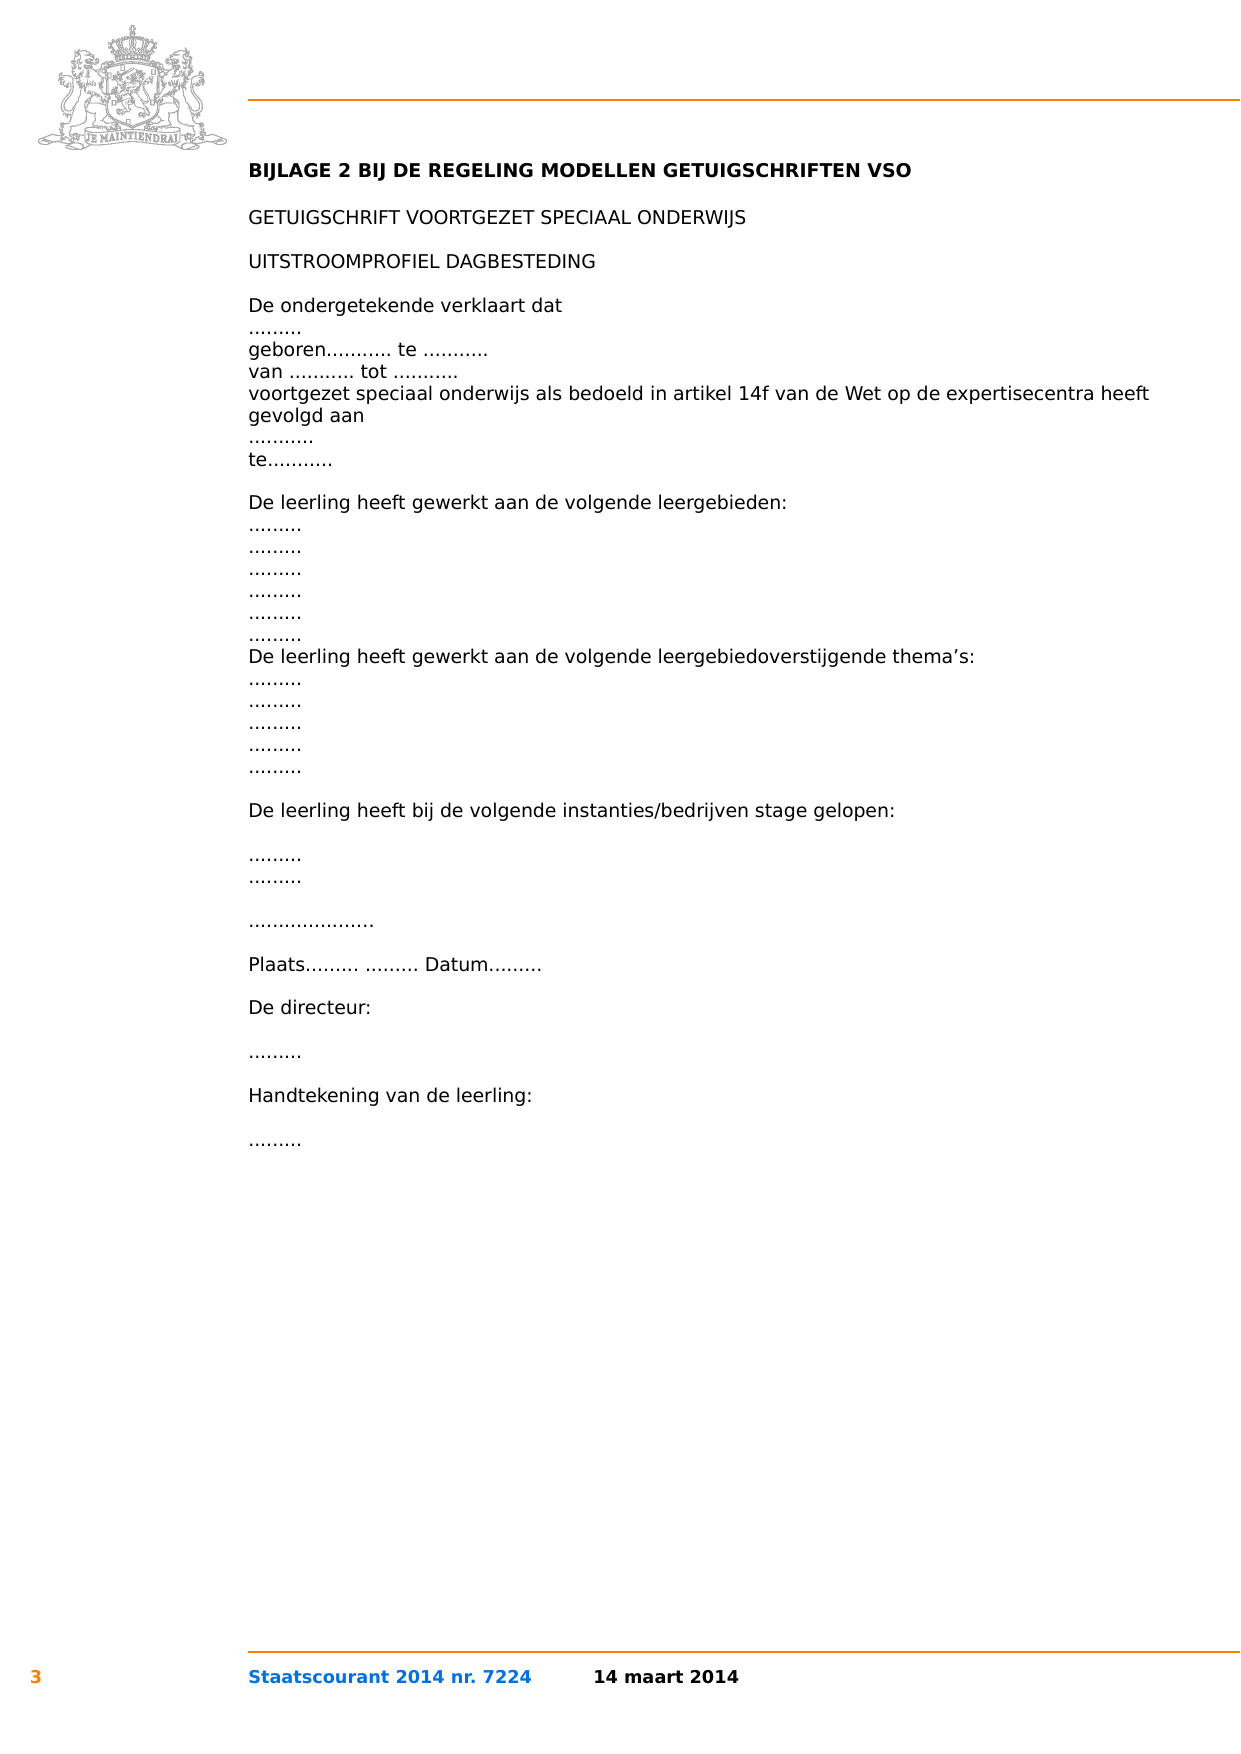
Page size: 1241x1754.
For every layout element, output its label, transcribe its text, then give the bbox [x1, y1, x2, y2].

text ......... [248, 624, 1163, 646]
text ......... [248, 844, 1163, 866]
text ..................… [248, 909, 1163, 932]
text ......... [248, 866, 1163, 888]
text ......... [248, 514, 1163, 536]
text ......... [248, 712, 1163, 734]
text van ........... tot ........... [248, 361, 1163, 382]
subtitle BIJLAGE 2 BIJ DE REGELING MODELLEN GETUIGSCHRIFTEN VSO [248, 160, 1163, 182]
text De leerling heeft bij de volgende instanties/bedrijven stage gelopen: [248, 800, 1163, 822]
text ......... [248, 602, 1163, 624]
text GETUIGSCHRIFT VOORTGEZET SPECIAAL ONDERWIJS [248, 207, 1163, 229]
text De leerling heeft gewerkt aan de volgende leergebieden: [248, 492, 1163, 514]
text ......... [248, 558, 1163, 580]
text te........... [248, 448, 1163, 470]
text De leerling heeft gewerkt aan de volgende leergebiedoverstijgende thema’s: [248, 646, 1163, 668]
text Plaats......... ......... Datum......... [248, 953, 1163, 975]
text ......... [248, 1041, 1163, 1063]
text ......... [248, 690, 1163, 712]
text ........... [248, 426, 1163, 448]
text ......... [248, 734, 1163, 756]
text voortgezet speciaal onderwijs als bedoeld in artikel 14f van de Wet op de expertisecentra heeft gevolgd aan [248, 382, 1163, 426]
text ......... [248, 756, 1163, 778]
text De directeur: [248, 997, 1163, 1019]
text Handtekening van de leerling: [248, 1085, 1163, 1107]
text geboren........... te ........... [248, 338, 1163, 361]
text ......... [248, 1129, 1163, 1151]
text ......... [248, 580, 1163, 602]
picture [38, 25, 227, 150]
text ......... [248, 536, 1163, 558]
text ......... [248, 668, 1163, 690]
text UITSTROOMPROFIEL DAGBESTEDING [248, 251, 1163, 273]
text ......... [248, 317, 1163, 338]
text De ondergetekende verklaart dat [248, 294, 1163, 317]
